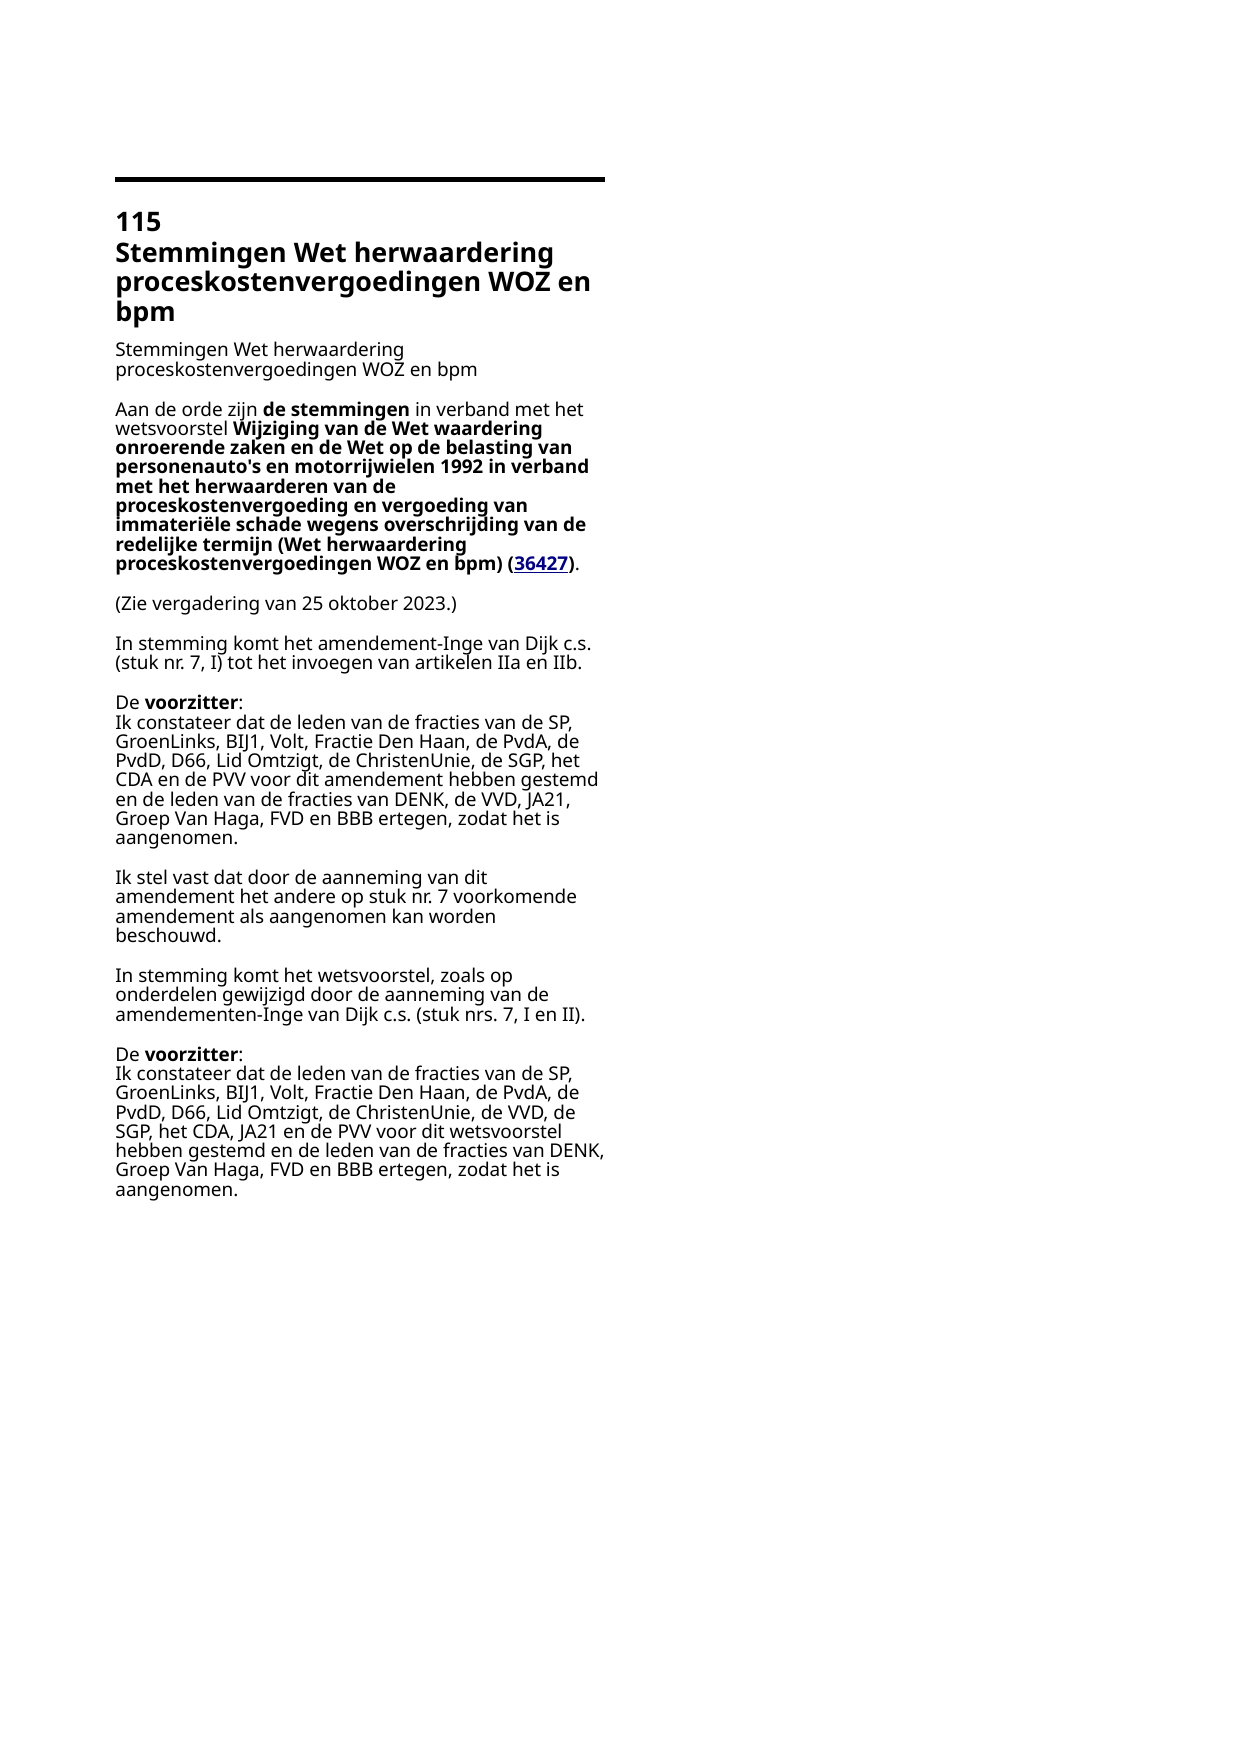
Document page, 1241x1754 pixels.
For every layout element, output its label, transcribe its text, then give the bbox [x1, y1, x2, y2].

text Stemmingen Wet herwaardering proceskostenvergoedingen WOZ en bpm [115, 239, 605, 341]
text In stemming komt het amendement-Inge van Dijk c.s. (stuk nr. 7, I) tot het invoegen van artikelen IIa en IIb. [115, 635, 605, 673]
text De voorzitter: [115, 694, 605, 714]
text (Zie vergadering van 25 oktober 2023.) [115, 595, 605, 614]
text Aan de orde zijn de stemmingen in verband met het wetsvoorstel Wijziging van de Wet waardering onroerende zaken en de Wet op de belasting van personenauto's en motorrijwielen 1992 in verband met het herwaarderen van de proceskostenvergoeding en vergoeding van immateriële schade wegens overschrijding van de redelijke termijn (Wet herwaardering proceskostenvergoedingen WOZ en bpm) (36427). [115, 401, 605, 574]
text Ik constateer dat de leden van de fracties van de SP, GroenLinks, BIJ1, Volt, Fractie Den Haan, de PvdA, de PvdD, D66, Lid Omtzigt, de ChristenUnie, de VVD, de SGP, het CDA, JA21 en de PVV voor dit wetsvoorstel hebben gestemd en de leden van de fracties van DENK, Groep Van Haga, FVD en BBB ertegen, zodat het is aangenomen. [115, 1065, 605, 1200]
text In stemming komt het wetsvoorstel, zoals op onderdelen gewijzigd door de aanneming van de amendementen-Inge van Dijk c.s. (stuk nrs. 7, I en II). [115, 967, 605, 1025]
text Stemmingen Wet herwaardering proceskostenvergoedingen WOZ en bpm [115, 341, 605, 380]
text 115 [115, 203, 605, 239]
text De voorzitter: [115, 1046, 605, 1065]
text Ik stel vast dat door de aanneming van dit amendement het andere op stuk nr. 7 voorkomende amendement als aangenomen kan worden beschouwd. [115, 869, 605, 946]
text Ik constateer dat de leden van de fracties van de SP, GroenLinks, BIJ1, Volt, Fractie Den Haan, de PvdA, de PvdD, D66, Lid Omtzigt, de ChristenUnie, de SGP, het CDA en de PVV voor dit amendement hebben gestemd en de leden van de fracties van DENK, de VVD, JA21, Groep Van Haga, FVD en BBB ertegen, zodat het is aangenomen. [115, 714, 605, 848]
